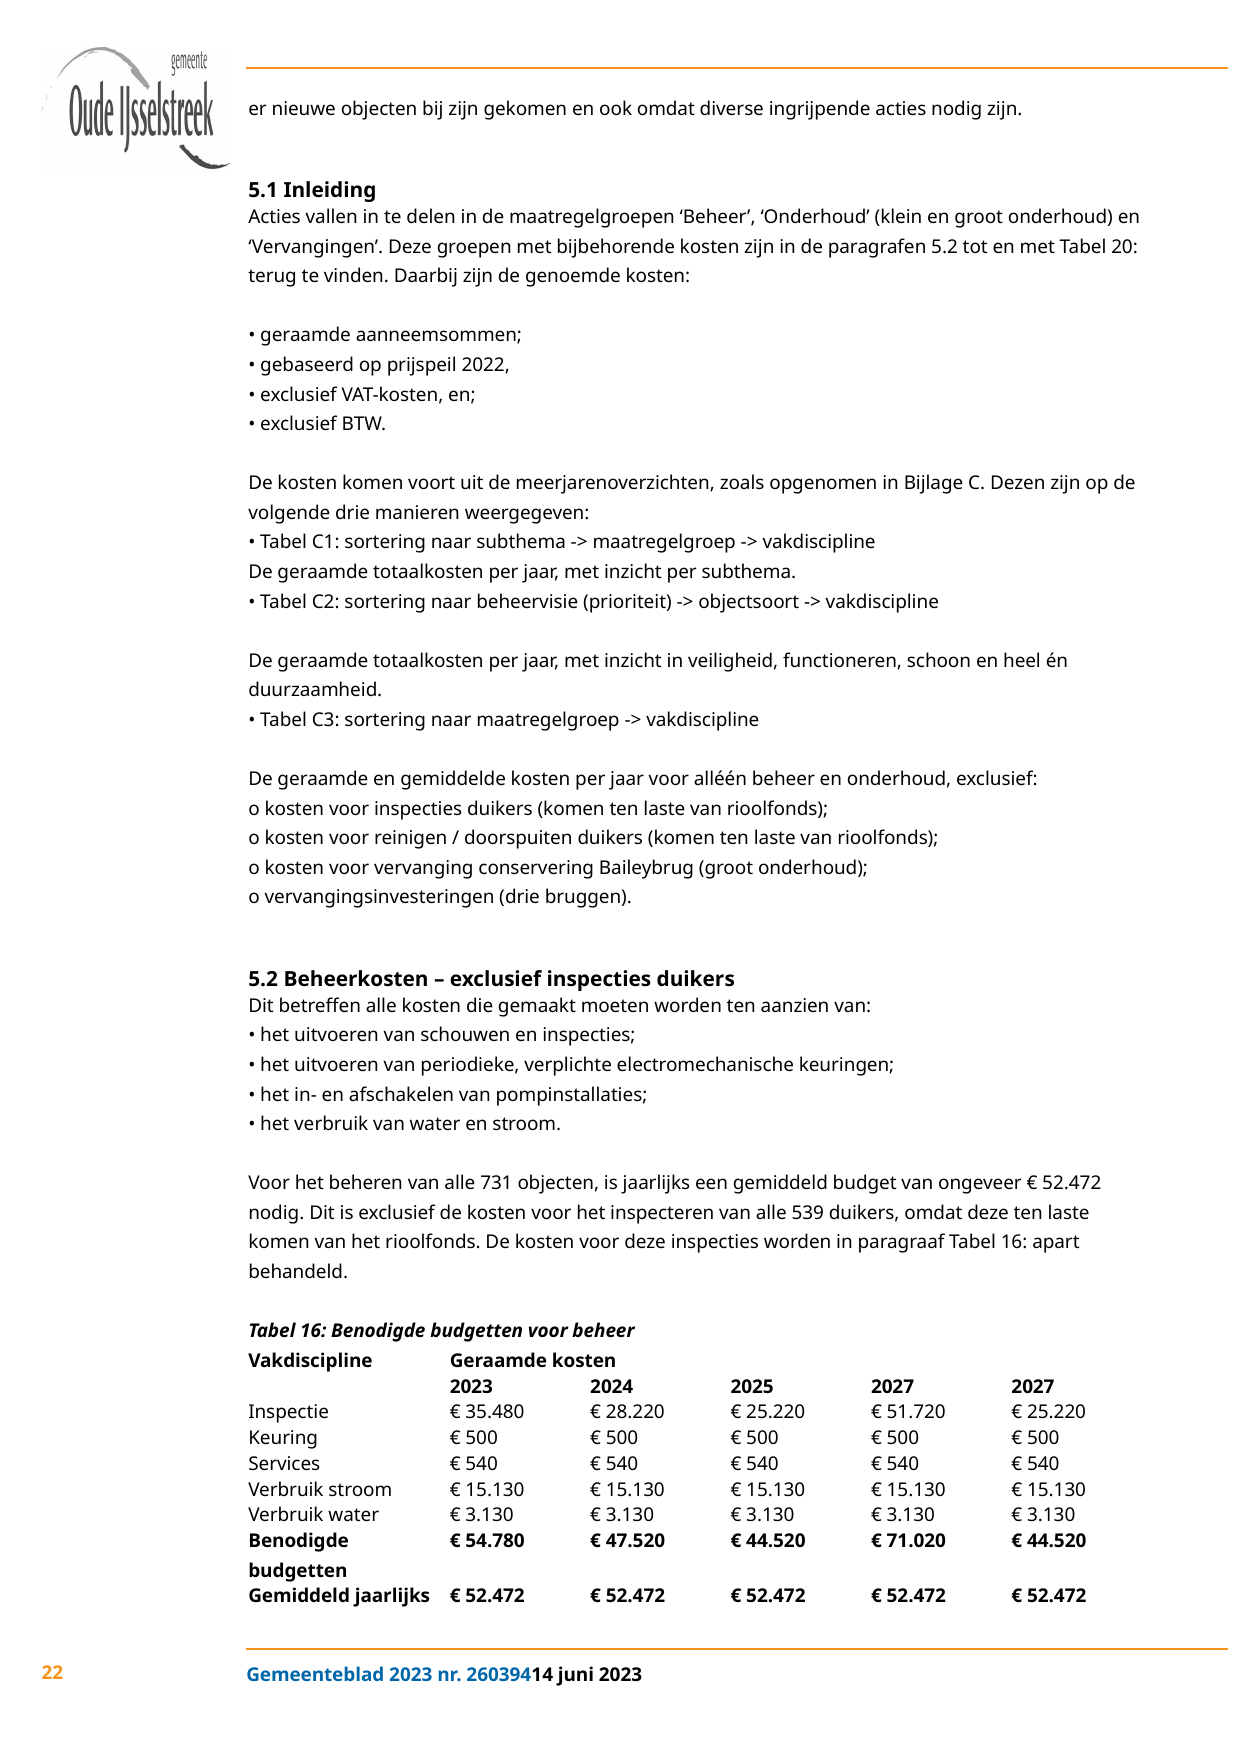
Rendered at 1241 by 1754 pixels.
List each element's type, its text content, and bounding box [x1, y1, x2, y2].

table_cell € 44.520 [1011, 1527, 1152, 1583]
table_cell € 51.720 [871, 1399, 1011, 1424]
text De geraamde totaalkosten per jaar, met inzicht in veiligheid, functioneren, schoon en heel én duurzaamheid. [248, 647, 1152, 702]
text • het uitvoeren van periodieke, verplichte electromechanische keuringen; [248, 1051, 1152, 1077]
text De geraamde en gemiddelde kosten per jaar voor alléén beheer en onderhoud, exclusief: [248, 765, 1152, 791]
table_cell 2027 [871, 1373, 1011, 1399]
table_cell € 540 [730, 1450, 871, 1476]
table_cell Benodigde budgetten [248, 1527, 449, 1583]
table_cell Keuring [248, 1424, 449, 1450]
table_cell € 500 [590, 1424, 730, 1450]
table_cell € 540 [590, 1450, 730, 1476]
table_cell € 52.472 [590, 1583, 730, 1608]
text • exclusief BTW. [248, 410, 1152, 436]
table_cell € 52.472 [871, 1583, 1011, 1608]
table_cell € 35.480 [450, 1399, 590, 1424]
text er nieuwe objecten bij zijn gekomen en ook omdat diverse ingrijpende acties nodig zijn. [248, 95, 1152, 121]
table_cell € 47.520 [590, 1527, 730, 1583]
table_cell € 3.130 [450, 1502, 590, 1527]
table_cell Gemiddeld jaarlijks [248, 1583, 449, 1608]
table_cell € 3.130 [590, 1502, 730, 1527]
text o kosten voor reinigen / doorspuiten duikers (komen ten laste van rioolfonds); [248, 824, 1152, 850]
table_cell € 25.220 [1011, 1399, 1152, 1424]
table_cell € 500 [450, 1424, 590, 1450]
text • Tabel C3: sortering naar maatregelgroep -> vakdiscipline [248, 706, 1152, 732]
text • Tabel C1: sortering naar subthema -> maatregelgroep -> vakdiscipline [248, 529, 1152, 554]
table_cell € 71.020 [871, 1527, 1011, 1583]
text Acties vallen in te delen in de maatregelgroepen ‘Beheer’, ‘Onderhoud’ (klein en groot onderhoud) en ‘Vervangingen’. Deze groepen met bijbehorende kosten zijn in de paragrafen 5.2 tot en met Tabel 20: terug te vinden. Daarbij zijn de genoemde kosten: [248, 203, 1152, 288]
table_cell € 52.472 [1011, 1583, 1152, 1608]
table_cell [248, 1373, 449, 1399]
table_cell € 500 [871, 1424, 1011, 1450]
table_cell Inspectie [248, 1399, 449, 1424]
text Dit betreffen alle kosten die gemaakt moeten worden ten aanzien van: [248, 992, 1152, 1018]
table_cell € 28.220 [590, 1399, 730, 1424]
text 5.2 Beheerkosten – exclusief inspecties duikers [248, 964, 1152, 992]
table_cell € 500 [730, 1424, 871, 1450]
table_cell € 3.130 [1011, 1502, 1152, 1527]
table_cell Verbruik stroom [248, 1476, 449, 1502]
table_cell € 3.130 [871, 1502, 1011, 1527]
text o vervangingsinvesteringen (drie bruggen). [248, 884, 1152, 909]
text Voor het beheren van alle 731 objecten, is jaarlijks een gemiddeld budget van ongeveer € 52.472 nodig. Dit is exclusief de kosten voor het inspecteren van alle 539 duikers, omdat deze ten laste komen van het rioolfonds. De kosten voor deze inspecties worden in paragraaf Tabel 16: apart behandeld. [248, 1169, 1152, 1284]
table_cell € 15.130 [730, 1476, 871, 1502]
table_cell € 52.472 [450, 1583, 590, 1608]
table_cell € 44.520 [730, 1527, 871, 1583]
table_cell € 15.130 [450, 1476, 590, 1502]
table_cell € 15.130 [1011, 1476, 1152, 1502]
table_cell € 3.130 [730, 1502, 871, 1527]
table_cell 2024 [590, 1373, 730, 1399]
table_cell 2025 [730, 1373, 871, 1399]
text Tabel 16: Benodigde budgetten voor beheer [248, 1317, 1152, 1343]
text o kosten voor inspecties duikers (komen ten laste van rioolfonds); [248, 795, 1152, 821]
table_cell € 500 [1011, 1424, 1152, 1450]
table_cell € 52.472 [730, 1583, 871, 1608]
text • geraamde aanneemsommen; [248, 322, 1152, 347]
text • het in- en afschakelen van pompinstallaties; [248, 1081, 1152, 1107]
text De kosten komen voort uit de meerjarenoverzichten, zoals opgenomen in Bijlage C. Dezen zijn op de volgende drie manieren weergegeven: [248, 469, 1152, 525]
table_header Vakdiscipline [248, 1347, 449, 1373]
table_cell € 15.130 [590, 1476, 730, 1502]
table_cell € 25.220 [730, 1399, 871, 1424]
text o kosten voor vervanging conservering Baileybrug (groot onderhoud); [248, 854, 1152, 880]
table_cell Verbruik water [248, 1502, 449, 1527]
text • het uitvoeren van schouwen en inspecties; [248, 1022, 1152, 1047]
table_cell 2023 [450, 1373, 590, 1399]
text • het verbruik van water en stroom. [248, 1110, 1152, 1136]
table_cell € 15.130 [871, 1476, 1011, 1502]
text De geraamde totaalkosten per jaar, met inzicht per subthema. [248, 558, 1152, 584]
picture [41, 47, 231, 172]
table_cell € 540 [871, 1450, 1011, 1476]
text 5.1 Inleiding [248, 175, 1152, 203]
text • exclusief VAT-kosten, en; [248, 381, 1152, 406]
table_cell Services [248, 1450, 449, 1476]
table_cell 2027 [1011, 1373, 1152, 1399]
table_header Geraamde kosten [450, 1347, 1152, 1373]
table_cell € 54.780 [450, 1527, 590, 1583]
text • Tabel C2: sortering naar beheervisie (prioriteit) -> objectsoort -> vakdiscipline [248, 588, 1152, 613]
table_cell € 540 [1011, 1450, 1152, 1476]
table_cell € 540 [450, 1450, 590, 1476]
text • gebaseerd op prijspeil 2022, [248, 351, 1152, 377]
